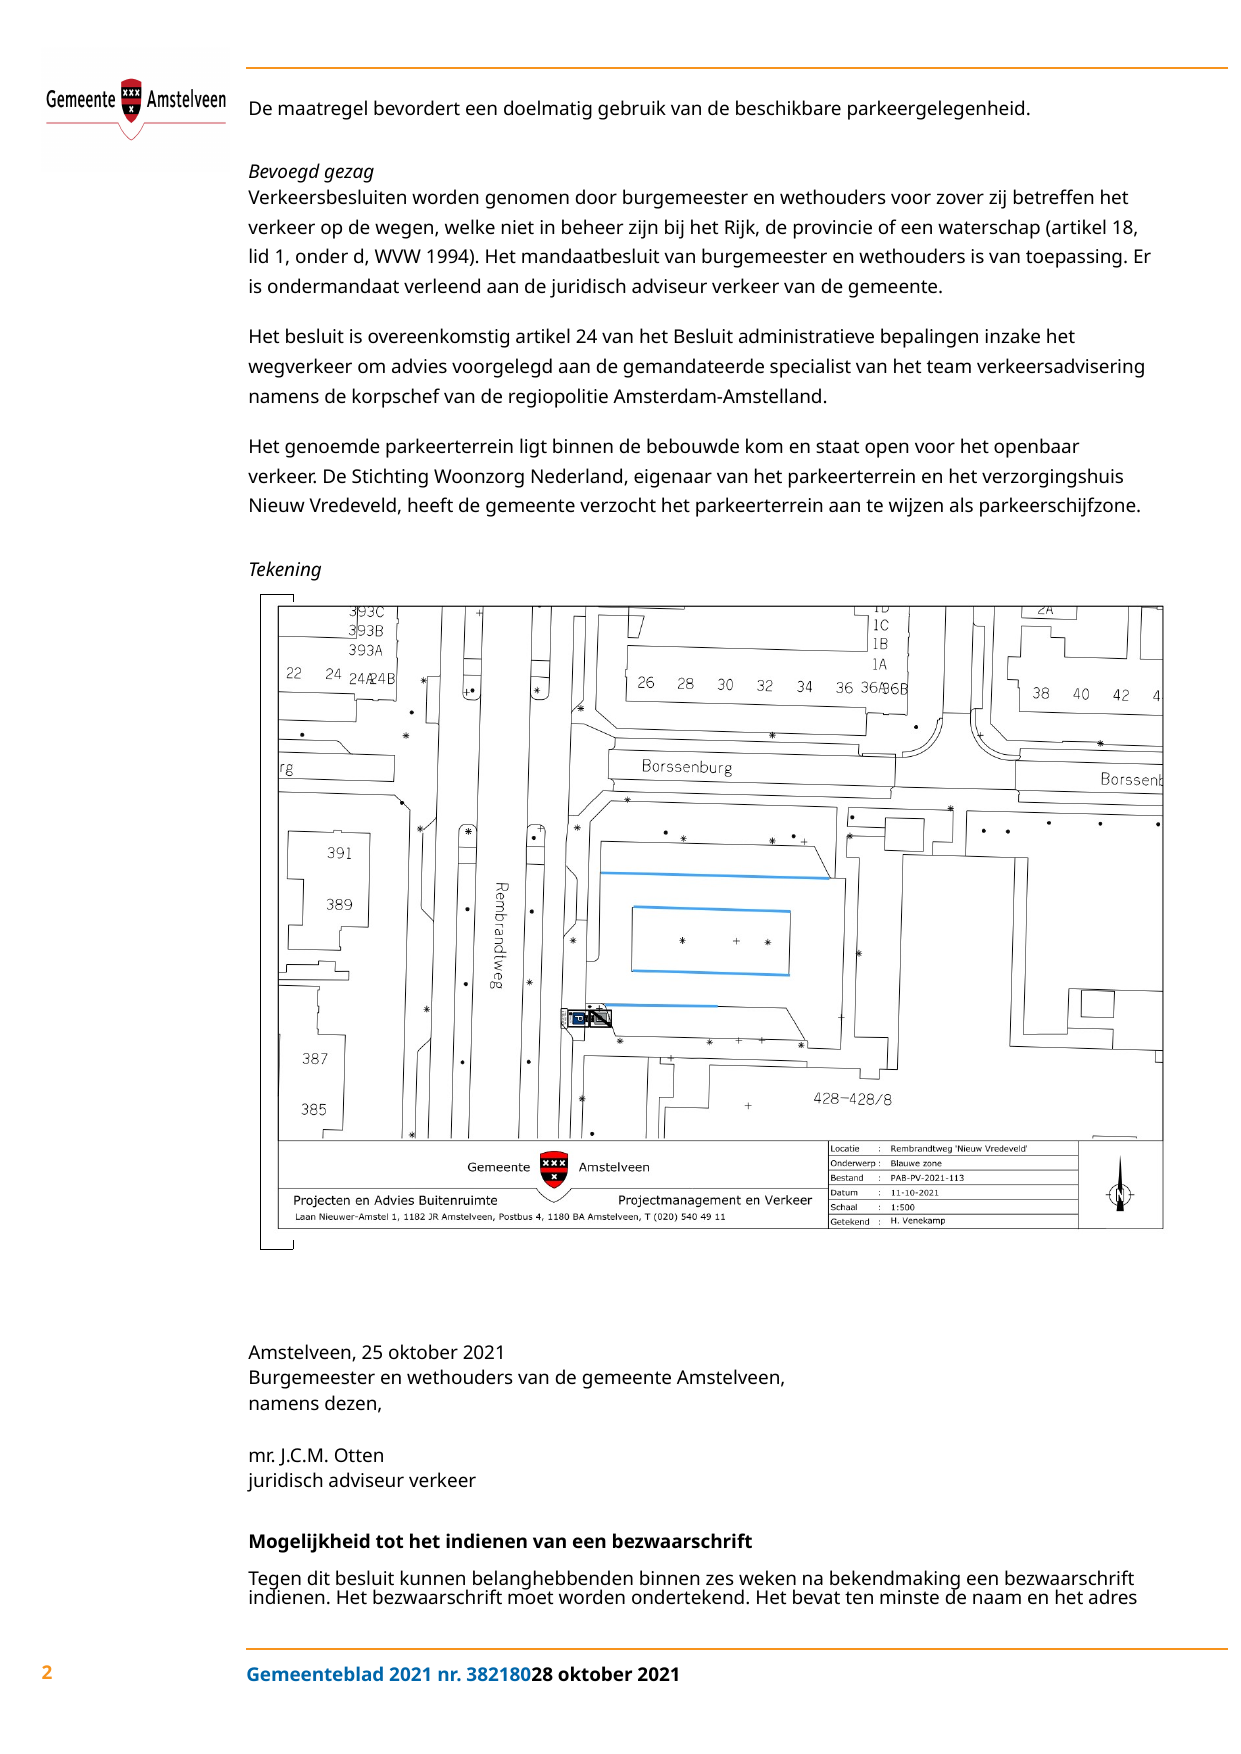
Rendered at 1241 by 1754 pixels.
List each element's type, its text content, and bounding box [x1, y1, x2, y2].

text namens dezen, [248, 1390, 1152, 1416]
text juridisch adviseur verkeer [248, 1467, 1152, 1493]
text mr. J.C.M. Otten [248, 1442, 1152, 1467]
text Burgemeester en wethouders van de gemeente Amstelveen, [248, 1364, 1152, 1390]
text Verkeersbesluiten worden genomen door burgemeester en wethouders voor zover zij betreffen het verkeer op de wegen, welke niet in beheer zijn bij het Rijk, de provincie of een waterschap (artikel 18, lid 1, onder d, WVW 1994). Het mandaatbesluit van burgemeester en wethouders is van toepassing. Er is ondermandaat verleend aan de juridisch adviseur verkeer van de gemeente. [248, 184, 1152, 299]
text Het besluit is overeenkomstig artikel 24 van het Besluit administratieve bepalingen inzake het wegverkeer om advies voorgelegd aan de gemandateerde specialist van het team verkeersadvisering namens de korpschef van de regiopolitie Amsterdam-Amstelland. [248, 324, 1152, 408]
text Amstelveen, 25 oktober 2021 [248, 1339, 1152, 1364]
text Mogelijkheid tot het indienen van een bezwaarschrift [248, 1533, 1152, 1552]
text Tegen dit besluit kunnen belanghebbenden binnen zes weken na bekendmaking een bezwaarschrift indienen. Het bezwaarschrift moet worden ondertekend. Het bevat ten minste de naam en het adres [248, 1569, 1152, 1608]
text Bevoegd gezag [248, 159, 1152, 184]
text Het genoemde parkeerterrein ligt binnen de bebouwde kom en staat open voor het openbaar verkeer. De Stichting Woonzorg Nederland, eigenaar van het parkeerterrein en het verzorgingshuis Nieuw Vredeveld, heeft de gemeente verzocht het parkeerterrein aan te wijzen als parkeerschijfzone. [248, 433, 1152, 518]
picture [41, 47, 231, 172]
picture [268, 602, 1173, 1240]
text De maatregel bevordert een doelmatig gebruik van de beschikbare parkeergelegenheid. [248, 95, 1152, 121]
text Tekening [248, 556, 1152, 582]
